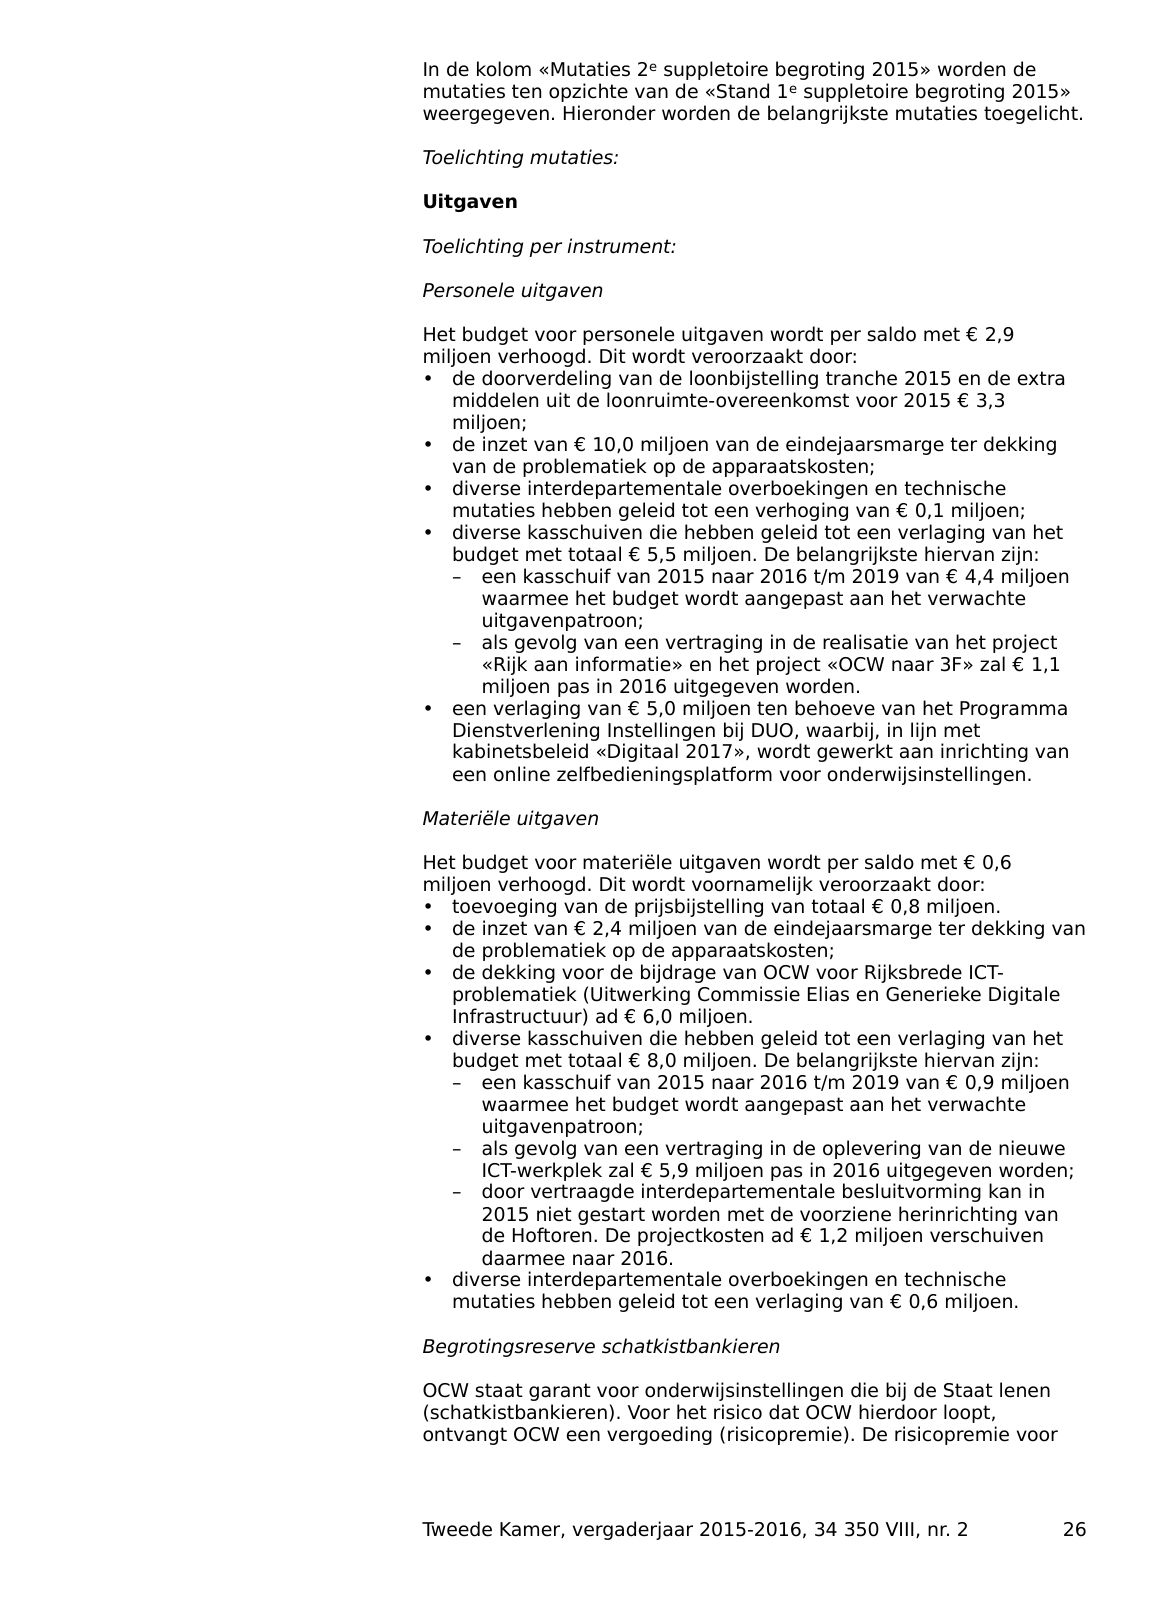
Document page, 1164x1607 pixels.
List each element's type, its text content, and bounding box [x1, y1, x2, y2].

subtitle Toelichting per instrument: [422, 236, 1087, 257]
text – een kasschuif van 2015 naar 2016 t/m 2019 van € 4,4 miljoen waarmee het budget wordt aangepast aan het verwachte uitgavenpatroon; [452, 566, 1087, 632]
text • diverse interdepartementale overboekingen en technische mutaties hebben geleid tot een verlaging van € 0,6 miljoen. [422, 1269, 1087, 1313]
text In de kolom «Mutaties 2e suppletoire begroting 2015» worden de mutaties ten opzichte van de «Stand 1e suppletoire begroting 2015» weergegeven. Hieronder worden de belangrijkste mutaties toegelicht. [422, 59, 1087, 125]
text OCW staat garant voor onderwijsinstellingen die bij de Staat lenen (schatkistbankieren). Voor het risico dat OCW hierdoor loopt, ontvangt OCW een vergoeding (risicopremie). De risicopremie voor [422, 1380, 1087, 1446]
text – een kasschuif van 2015 naar 2016 t/m 2019 van € 0,9 miljoen waarmee het budget wordt aangepast aan het verwachte uitgavenpatroon; [452, 1072, 1087, 1137]
text Het budget voor personele uitgaven wordt per saldo met € 2,9 miljoen verhoogd. Dit wordt veroorzaakt door: [422, 324, 1087, 368]
text • de inzet van € 10,0 miljoen van de eindejaarsmarge ter dekking van de problematiek op de apparaatskosten; [422, 434, 1087, 478]
text Het budget voor materiële uitgaven wordt per saldo met € 0,6 miljoen verhoogd. Dit wordt voornamelijk veroorzaakt door: [422, 852, 1087, 896]
text – als gevolg van een vertraging in de oplevering van de nieuwe ICT-werkplek zal € 5,9 miljoen pas in 2016 uitgegeven worden; [452, 1137, 1087, 1181]
text • diverse interdepartementale overboekingen en technische mutaties hebben geleid tot een verhoging van € 0,1 miljoen; [422, 478, 1087, 522]
text • diverse kasschuiven die hebben geleid tot een verlaging van het budget met totaal € 5,5 miljoen. De belangrijkste hiervan zijn: [422, 522, 1087, 566]
subtitle Uitgaven [422, 191, 1087, 213]
subtitle Materiële uitgaven [422, 808, 1087, 829]
text • diverse kasschuiven die hebben geleid tot een verlaging van het budget met totaal € 8,0 miljoen. De belangrijkste hiervan zijn: [422, 1028, 1087, 1072]
text • de doorverdeling van de loonbijstelling tranche 2015 en de extra middelen uit de loonruimte-overeenkomst voor 2015 € 3,3 miljoen; [422, 368, 1087, 434]
subtitle Personele uitgaven [422, 280, 1087, 302]
subtitle Toelichting mutaties: [422, 147, 1087, 169]
subtitle Begrotingsreserve schatkistbankieren [422, 1336, 1087, 1357]
text • de dekking voor de bijdrage van OCW voor Rijksbrede ICT-problematiek (Uitwerking Commissie Elias en Generieke Digitale Infrastructuur) ad € 6,0 miljoen. [422, 962, 1087, 1028]
text • toevoeging van de prijsbijstelling van totaal € 0,8 miljoen. [422, 896, 1087, 918]
text • een verlaging van € 5,0 miljoen ten behoeve van het Programma Dienstverlening Instellingen bij DUO, waarbij, in lijn met kabinetsbeleid «Digitaal 2017», wordt gewerkt aan inrichting van een online zelfbedieningsplatform voor onderwijsinstellingen. [422, 697, 1087, 785]
text – als gevolg van een vertraging in de realisatie van het project «Rijk aan informatie» en het project «OCW naar 3F» zal € 1,1 miljoen pas in 2016 uitgegeven worden. [452, 632, 1087, 697]
text • de inzet van € 2,4 miljoen van de eindejaarsmarge ter dekking van de problematiek op de apparaatskosten; [422, 918, 1087, 962]
text – door vertraagde interdepartementale besluitvorming kan in 2015 niet gestart worden met de voorziene herinrichting van de Hoftoren. De projectkosten ad € 1,2 miljoen verschuiven daarmee naar 2016. [452, 1181, 1087, 1269]
